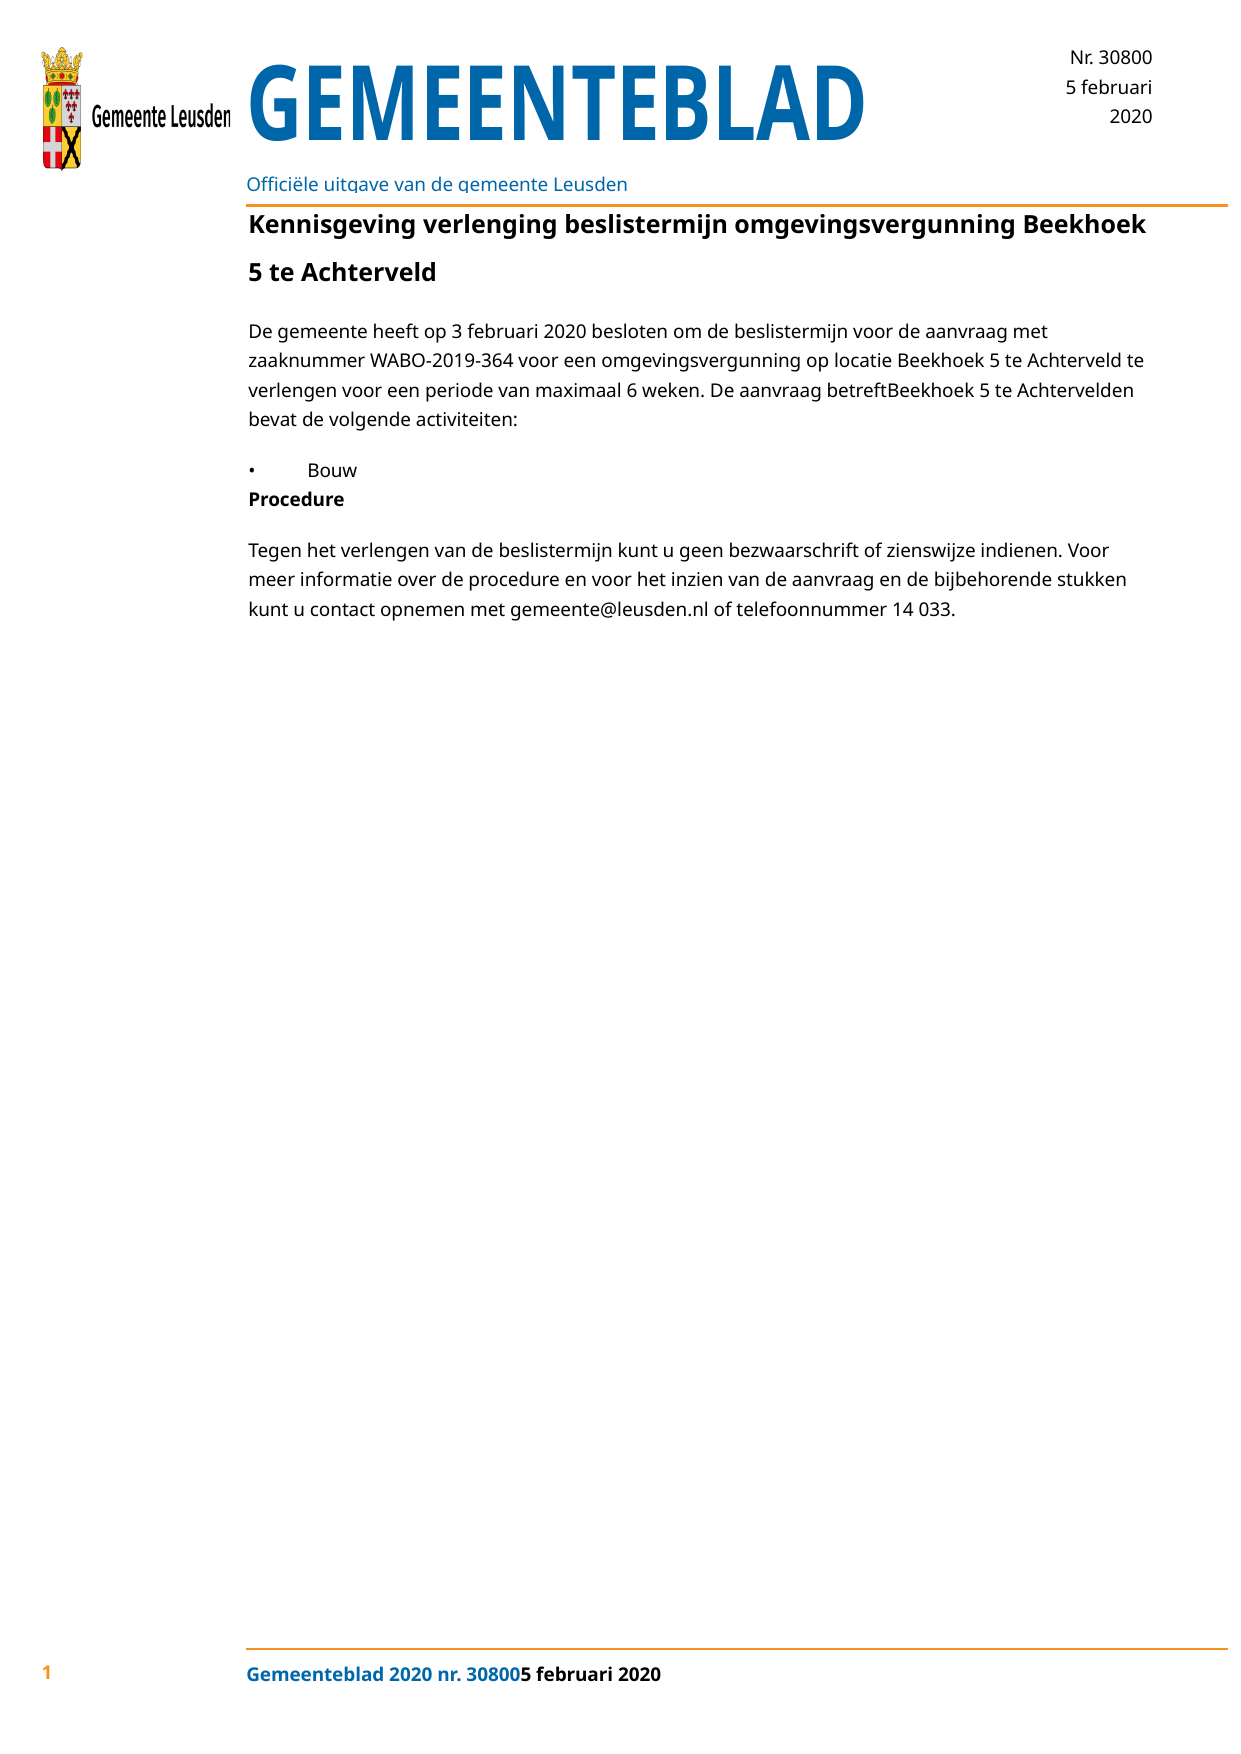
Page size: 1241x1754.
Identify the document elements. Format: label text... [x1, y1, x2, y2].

list Bouw [248, 457, 1152, 483]
text Procedure [248, 487, 1152, 512]
text Kennisgeving verlenging beslistermijn omgevingsvergunning Beekhoek 5 te Achterveld [248, 207, 1152, 288]
text Tegen het verlengen van de beslistermijn kunt u geen bezwaarschrift of zienswijze indienen. Voor meer informatie over de procedure en voor het inzien van de aanvraag en de bijbehorende stukken kunt u contact opnemen met gemeente@leusden.nl of telefoonnummer 14 033. [248, 537, 1152, 622]
text De gemeente heeft op 3 februari 2020 besloten om de beslistermijn voor de aanvraag met zaaknummer WABO-2019-364 voor een omgevingsvergunning op locatie Beekhoek 5 te Achterveld te verlengen voor een periode van maximaal 6 weken. De aanvraag betreftBeekhoek 5 te Achtervelden bevat de volgende activiteiten: [248, 318, 1152, 432]
picture [41, 47, 231, 172]
